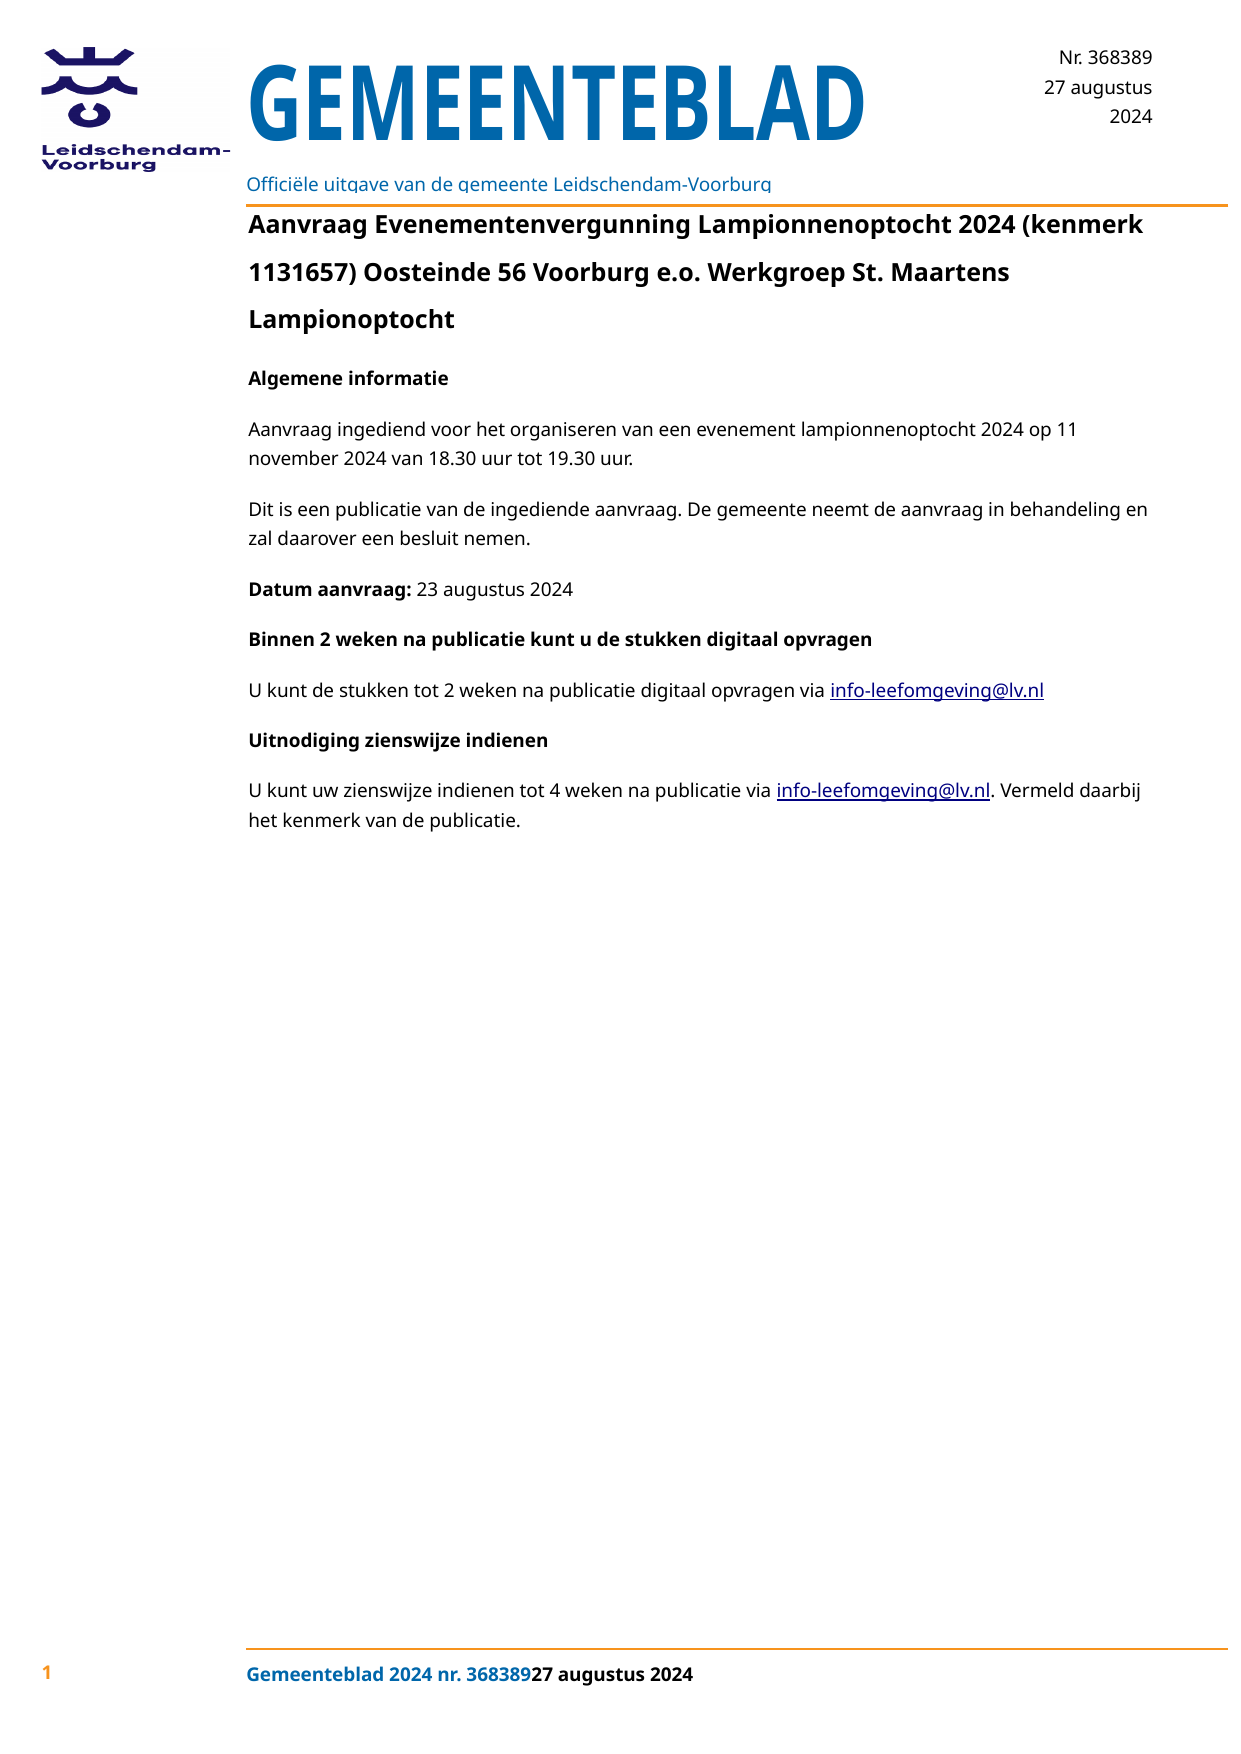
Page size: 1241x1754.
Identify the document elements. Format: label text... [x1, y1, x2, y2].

picture [41, 47, 231, 172]
text Aanvraag ingediend voor het organiseren van een evenement lampionnenoptocht 2024 op 11 november 2024 van 18.30 uur tot 19.30 uur. [248, 416, 1152, 471]
text Binnen 2 weken na publicatie kunt u de stukken digitaal opvragen [248, 626, 1152, 652]
text Aanvraag Evenementenvergunning Lampionnenoptocht 2024 (kenmerk 1131657) Oosteinde 56 Voorburg e.o. Werkgroep St. Maartens Lampionoptocht [248, 207, 1152, 336]
text U kunt uw zienswijze indienen tot 4 weken na publicatie via info-leefomgeving@lv.nl. Vermeld daarbij het kenmerk van de publicatie. [248, 778, 1152, 833]
text Datum aanvraag: 23 augustus 2024 [248, 576, 1152, 602]
text Algemene informatie [248, 366, 1152, 391]
text Uitnodiging zienswijze indienen [248, 727, 1152, 753]
text U kunt de stukken tot 2 weken na publicatie digitaal opvragen via info-leefomgeving@lv.nl [248, 677, 1152, 702]
text Dit is een publicatie van de ingediende aanvraag. De gemeente neemt de aanvraag in behandeling en zal daarover een besluit nemen. [248, 496, 1152, 551]
